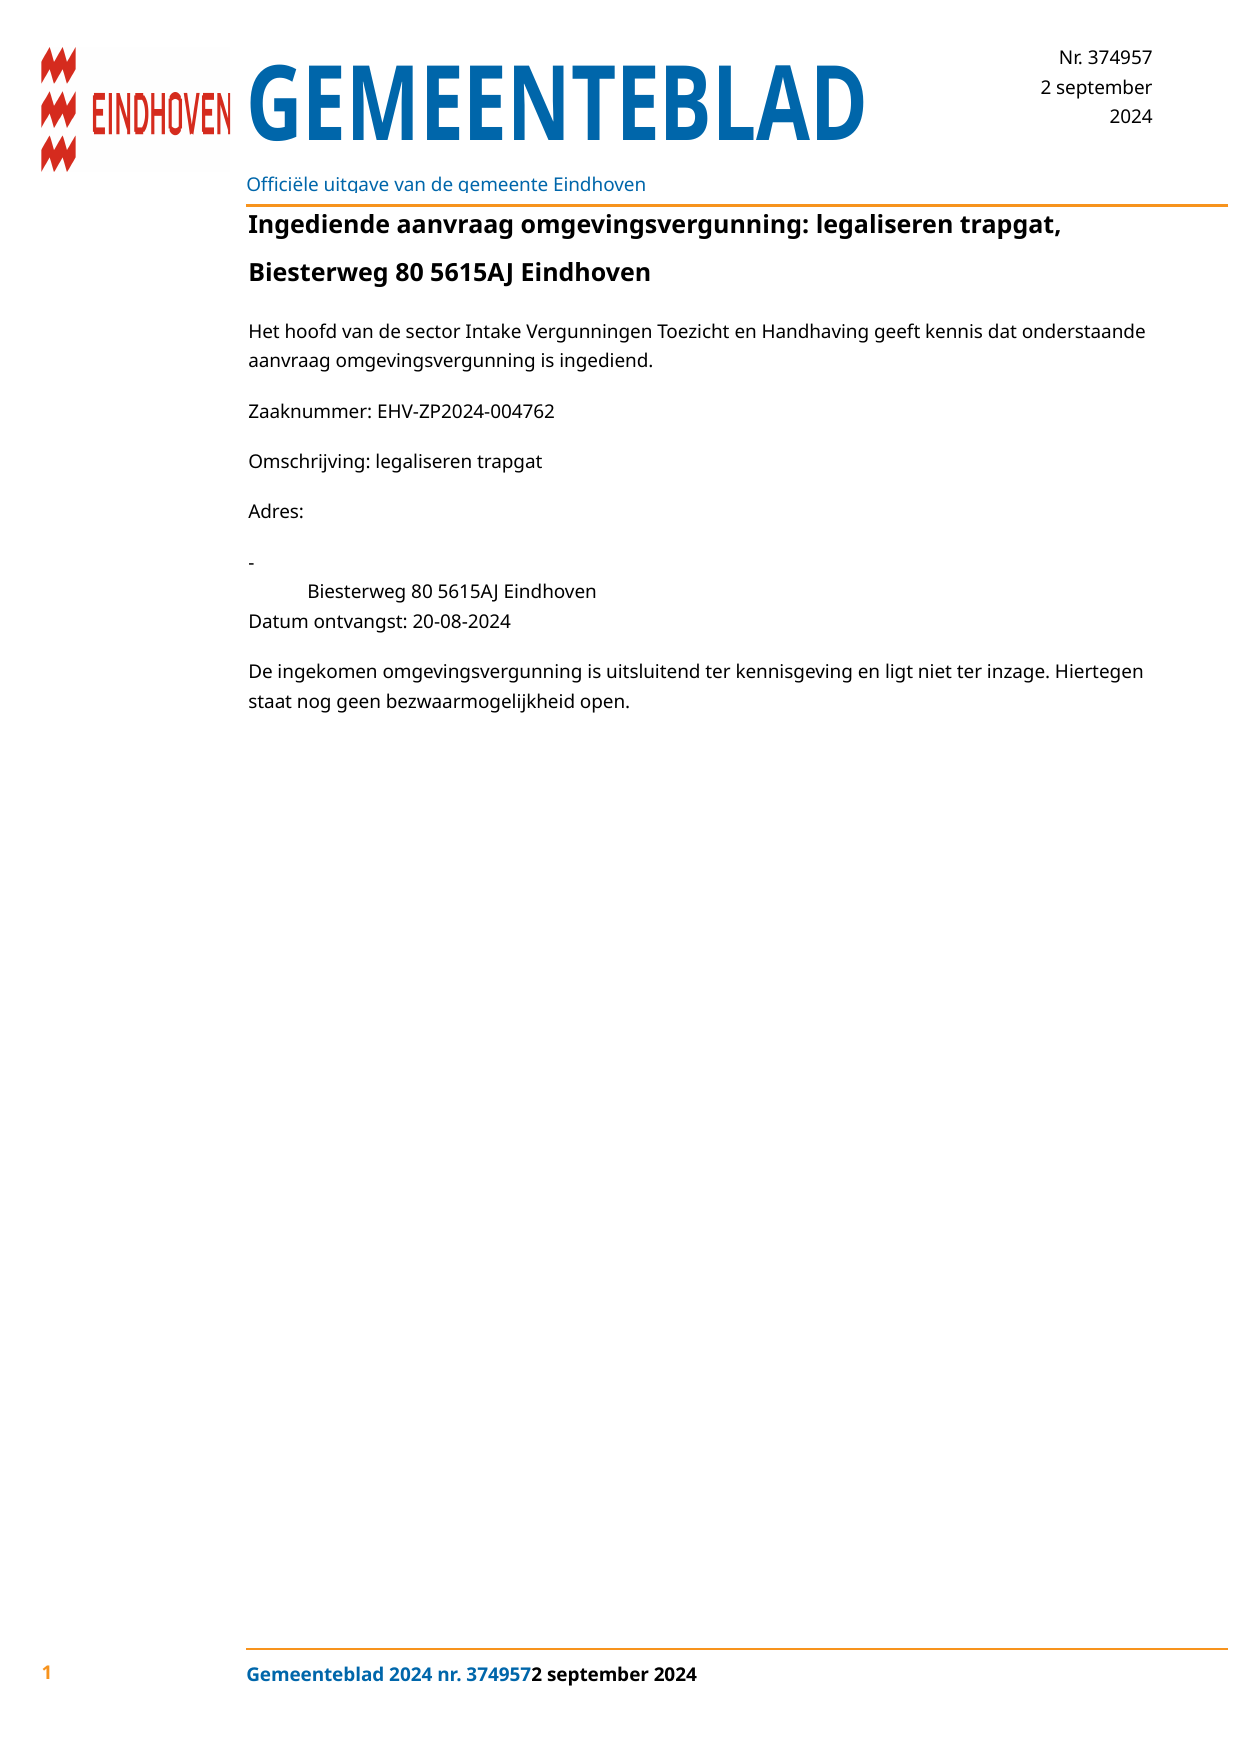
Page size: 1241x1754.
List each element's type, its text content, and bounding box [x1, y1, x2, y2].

text Datum ontvangst: 20-08-2024 [248, 608, 1152, 634]
list Biesterweg 80 5615AJ Eindhoven [248, 579, 1152, 604]
text De ingekomen omgevingsvergunning is uitsluitend ter kennisgeving en ligt niet ter inzage. Hiertegen staat nog geen bezwaarmogelijkheid open. [248, 659, 1152, 714]
text Ingediende aanvraag omgevingsvergunning: legaliseren trapgat, Biesterweg 80 5615AJ Eindhoven [248, 207, 1152, 288]
picture [41, 47, 231, 172]
text Zaaknummer: EHV-ZP2024-004762 [248, 398, 1152, 424]
text Het hoofd van de sector Intake Vergunningen Toezicht en Handhaving geeft kennis dat onderstaande aanvraag omgevingsvergunning is ingediend. [248, 318, 1152, 373]
text Omschrijving: legaliseren trapgat [248, 448, 1152, 474]
text Adres: [248, 499, 1152, 524]
